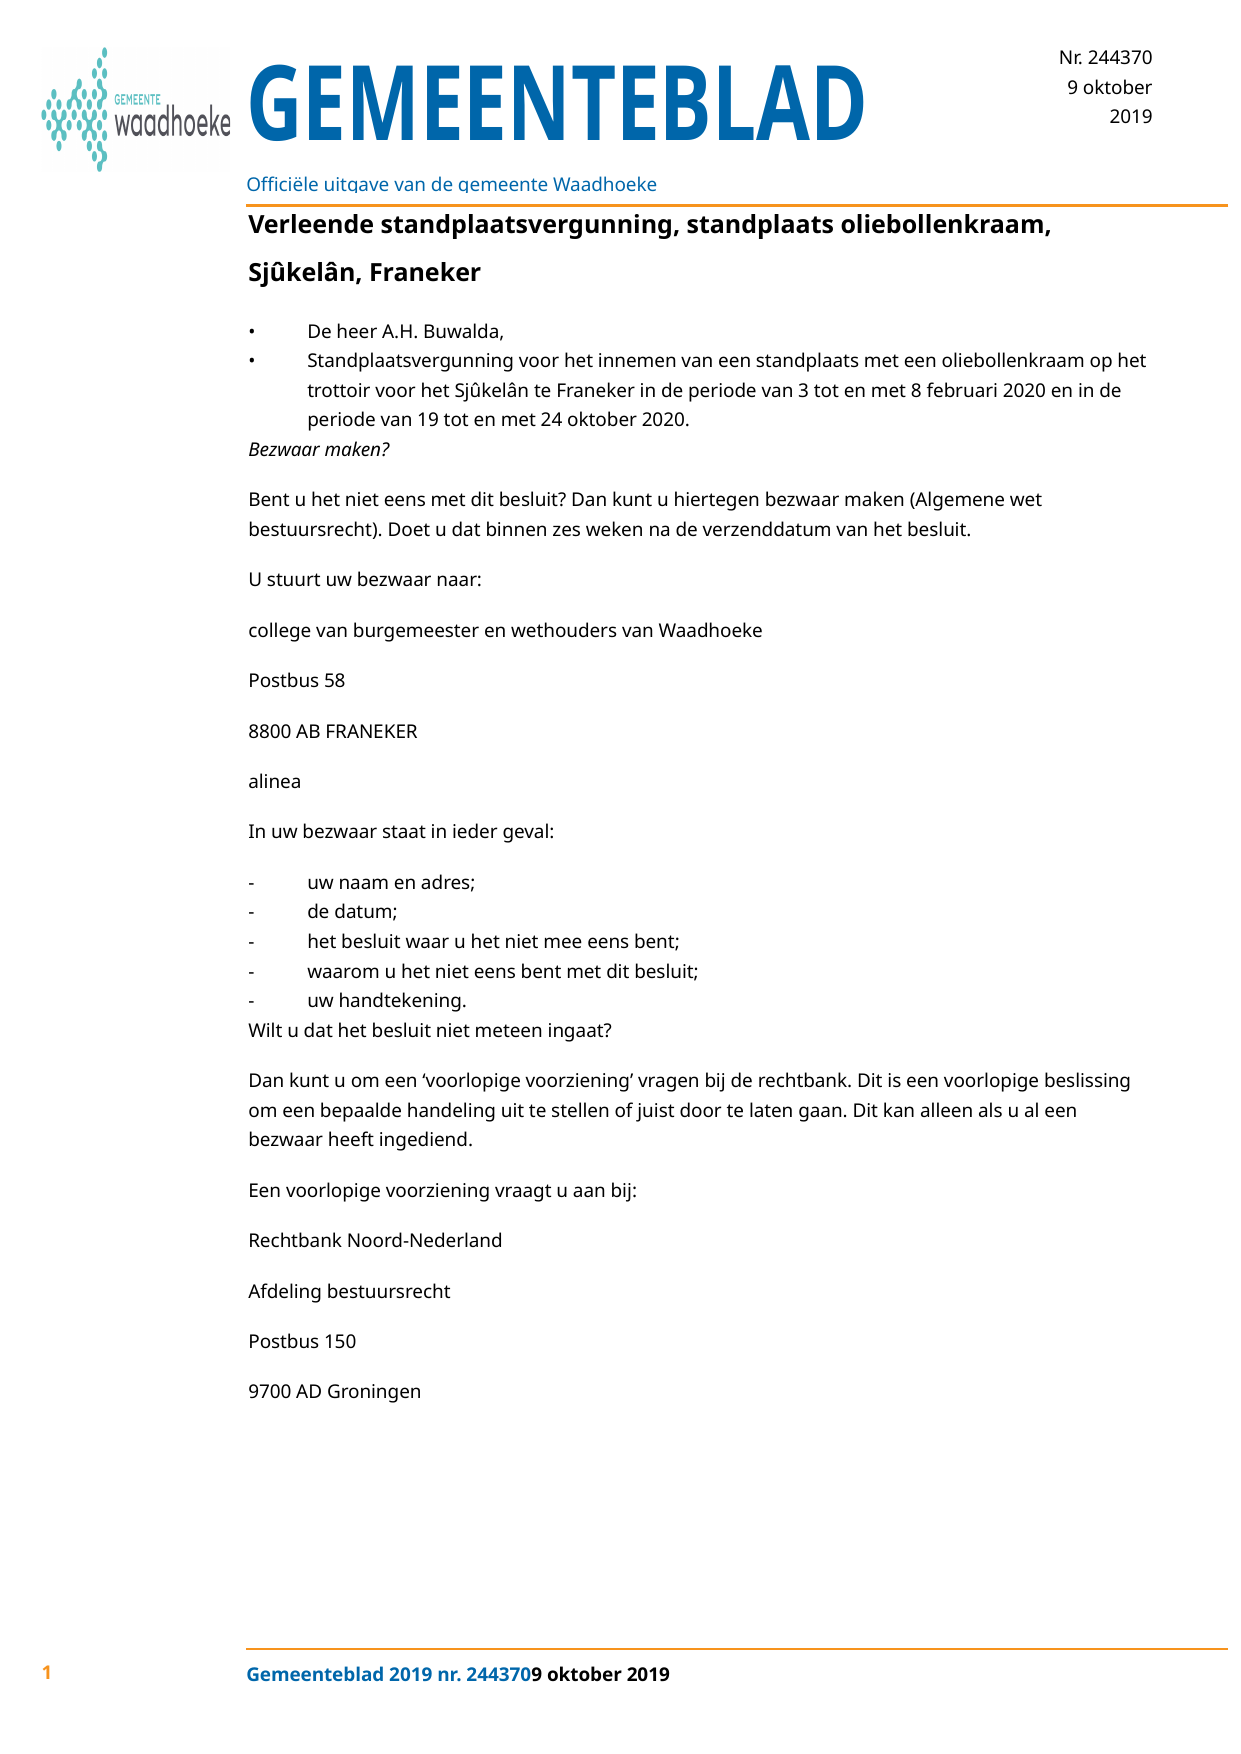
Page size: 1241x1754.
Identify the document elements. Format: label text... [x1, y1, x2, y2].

text In uw bezwaar staat in ieder geval: [248, 819, 1152, 844]
text alinea [248, 768, 1152, 794]
list uw handtekening. [248, 987, 1152, 1013]
text college van burgemeester en wethouders van Waadhoeke [248, 617, 1152, 643]
list de datum; [248, 899, 1152, 924]
text 9700 AD Groningen [248, 1379, 1152, 1404]
text Bent u het niet eens met dit besluit? Dan kunt u hiertegen bezwaar maken (Algemene wet bestuursrecht). Doet u dat binnen zes weken na de verzenddatum van het besluit. [248, 487, 1152, 542]
text Postbus 58 [248, 667, 1152, 693]
picture [41, 47, 231, 172]
text Bezwaar maken? [248, 436, 1152, 462]
text Een voorlopige voorziening vraagt u aan bij: [248, 1177, 1152, 1203]
text Rechtbank Noord-Nederland [248, 1227, 1152, 1253]
text Postbus 150 [248, 1328, 1152, 1354]
text Verleende standplaatsvergunning, standplaats oliebollenkraam, Sjûkelân, Franeker [248, 207, 1152, 288]
text U stuurt uw bezwaar naar: [248, 567, 1152, 592]
list uw naam en adres; [248, 869, 1152, 895]
text 8800 AB FRANEKER [248, 718, 1152, 744]
list waarom u het niet eens bent met dit besluit; [248, 958, 1152, 984]
text Wilt u dat het besluit niet meteen ingaat? [248, 1017, 1152, 1043]
text Afdeling bestuursrecht [248, 1278, 1152, 1304]
text Dan kunt u om een ‘voorlopige voorziening’ vragen bij de rechtbank. Dit is een voorlopige beslissing om een bepaalde handeling uit te stellen of juist door te laten gaan. Dit kan alleen als u al een bezwaar heeft ingediend. [248, 1067, 1152, 1152]
list Standplaatsvergunning voor het innemen van een standplaats met een oliebollenkraam op het trottoir voor het Sjûkelân te Franeker in de periode van 3 tot en met 8 februari 2020 en in de periode van 19 tot en met 24 oktober 2020. [248, 347, 1152, 432]
list het besluit waar u het niet mee eens bent; [248, 928, 1152, 954]
list De heer A.H. Buwalda, [248, 318, 1152, 344]
